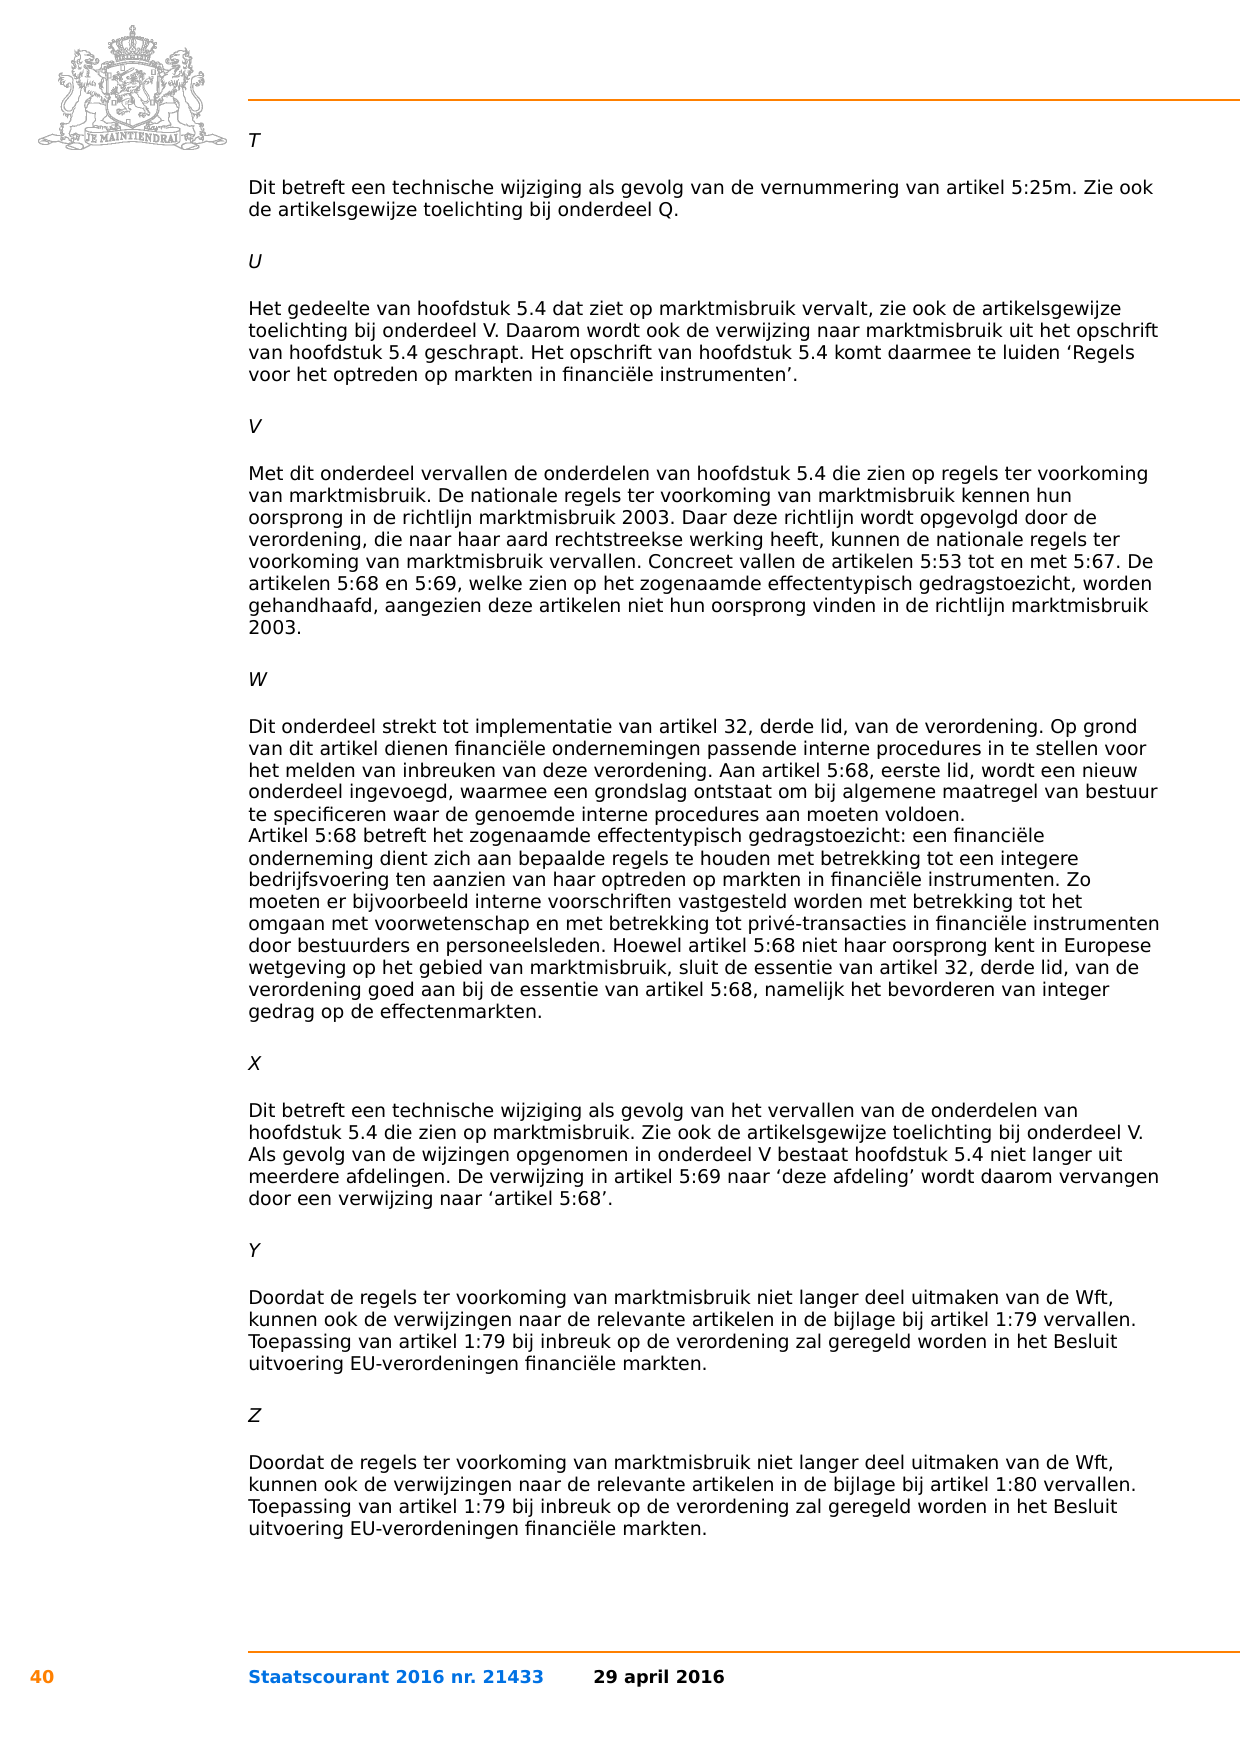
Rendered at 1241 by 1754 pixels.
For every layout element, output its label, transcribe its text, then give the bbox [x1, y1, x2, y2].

subtitle Z [248, 1405, 1163, 1427]
text Dit onderdeel strekt tot implementatie van artikel 32, derde lid, van de verordening. Op grond van dit artikel dienen financiële ondernemingen passende interne procedures in te stellen voor het melden van inbreuken van deze verordening. Aan artikel 5:68, eerste lid, wordt een nieuw onderdeel ingevoegd, waarmee een grondslag ontstaat om bij algemene maatregel van bestuur te specificeren waar de genoemde interne procedures aan moeten voldoen. [248, 716, 1163, 825]
text Doordat de regels ter voorkoming van marktmisbruik niet langer deel uitmaken van de Wft, kunnen ook de verwijzingen naar de relevante artikelen in de bijlage bij artikel 1:79 vervallen. Toepassing van artikel 1:79 bij inbreuk op de verordening zal geregeld worden in het Besluit uitvoering EU-verordeningen financiële markten. [248, 1287, 1163, 1375]
picture [38, 25, 227, 150]
subtitle V [248, 416, 1163, 438]
subtitle X [248, 1053, 1163, 1075]
text Het gedeelte van hoofdstuk 5.4 dat ziet op marktmisbruik vervalt, zie ook de artikelsgewijze toelichting bij onderdeel V. Daarom wordt ook de verwijzing naar marktmisbruik uit het opschrift van hoofdstuk 5.4 geschrapt. Het opschrift van hoofdstuk 5.4 komt daarmee te luiden ‘Regels voor het optreden op markten in financiële instrumenten’. [248, 298, 1163, 386]
text Doordat de regels ter voorkoming van marktmisbruik niet langer deel uitmaken van de Wft, kunnen ook de verwijzingen naar de relevante artikelen in de bijlage bij artikel 1:80 vervallen. Toepassing van artikel 1:79 bij inbreuk op de verordening zal geregeld worden in het Besluit uitvoering EU-verordeningen financiële markten. [248, 1452, 1163, 1540]
text Dit betreft een technische wijziging als gevolg van de vernummering van artikel 5:25m. Zie ook de artikelsgewijze toelichting bij onderdeel Q. [248, 177, 1163, 221]
subtitle Y [248, 1240, 1163, 1262]
subtitle U [248, 251, 1163, 273]
subtitle W [248, 668, 1163, 691]
text Met dit onderdeel vervallen de onderdelen van hoofdstuk 5.4 die zien op regels ter voorkoming van marktmisbruik. De nationale regels ter voorkoming van marktmisbruik kennen hun oorsprong in de richtlijn marktmisbruik 2003. Daar deze richtlijn wordt opgevolgd door de verordening, die naar haar aard rechtstreekse werking heeft, kunnen de nationale regels ter voorkoming van marktmisbruik vervallen. Concreet vallen de artikelen 5:53 tot en met 5:67. De artikelen 5:68 en 5:69, welke zien op het zogenaamde effectentypisch gedragstoezicht, worden gehandhaafd, aangezien deze artikelen niet hun oorsprong vinden in de richtlijn marktmisbruik 2003. [248, 463, 1163, 638]
subtitle T [248, 130, 1163, 152]
text Dit betreft een technische wijziging als gevolg van het vervallen van de onderdelen van hoofdstuk 5.4 die zien op marktmisbruik. Zie ook de artikelsgewijze toelichting bij onderdeel V. Als gevolg van de wijzingen opgenomen in onderdeel V bestaat hoofdstuk 5.4 niet langer uit meerdere afdelingen. De verwijzing in artikel 5:69 naar ‘deze afdeling’ wordt daarom vervangen door een verwijzing naar ‘artikel 5:68’. [248, 1100, 1163, 1210]
text Artikel 5:68 betreft het zogenaamde effectentypisch gedragstoezicht: een financiële onderneming dient zich aan bepaalde regels te houden met betrekking tot een integere bedrijfsvoering ten aanzien van haar optreden op markten in financiële instrumenten. Zo moeten er bijvoorbeeld interne voorschriften vastgesteld worden met betrekking tot het omgaan met voorwetenschap en met betrekking tot privé-transacties in financiële instrumenten door bestuurders en personeelsleden. Hoewel artikel 5:68 niet haar oorsprong kent in Europese wetgeving op het gebied van marktmisbruik, sluit de essentie van artikel 32, derde lid, van de verordening goed aan bij de essentie van artikel 5:68, namelijk het bevorderen van integer gedrag op de effectenmarkten. [248, 825, 1163, 1023]
